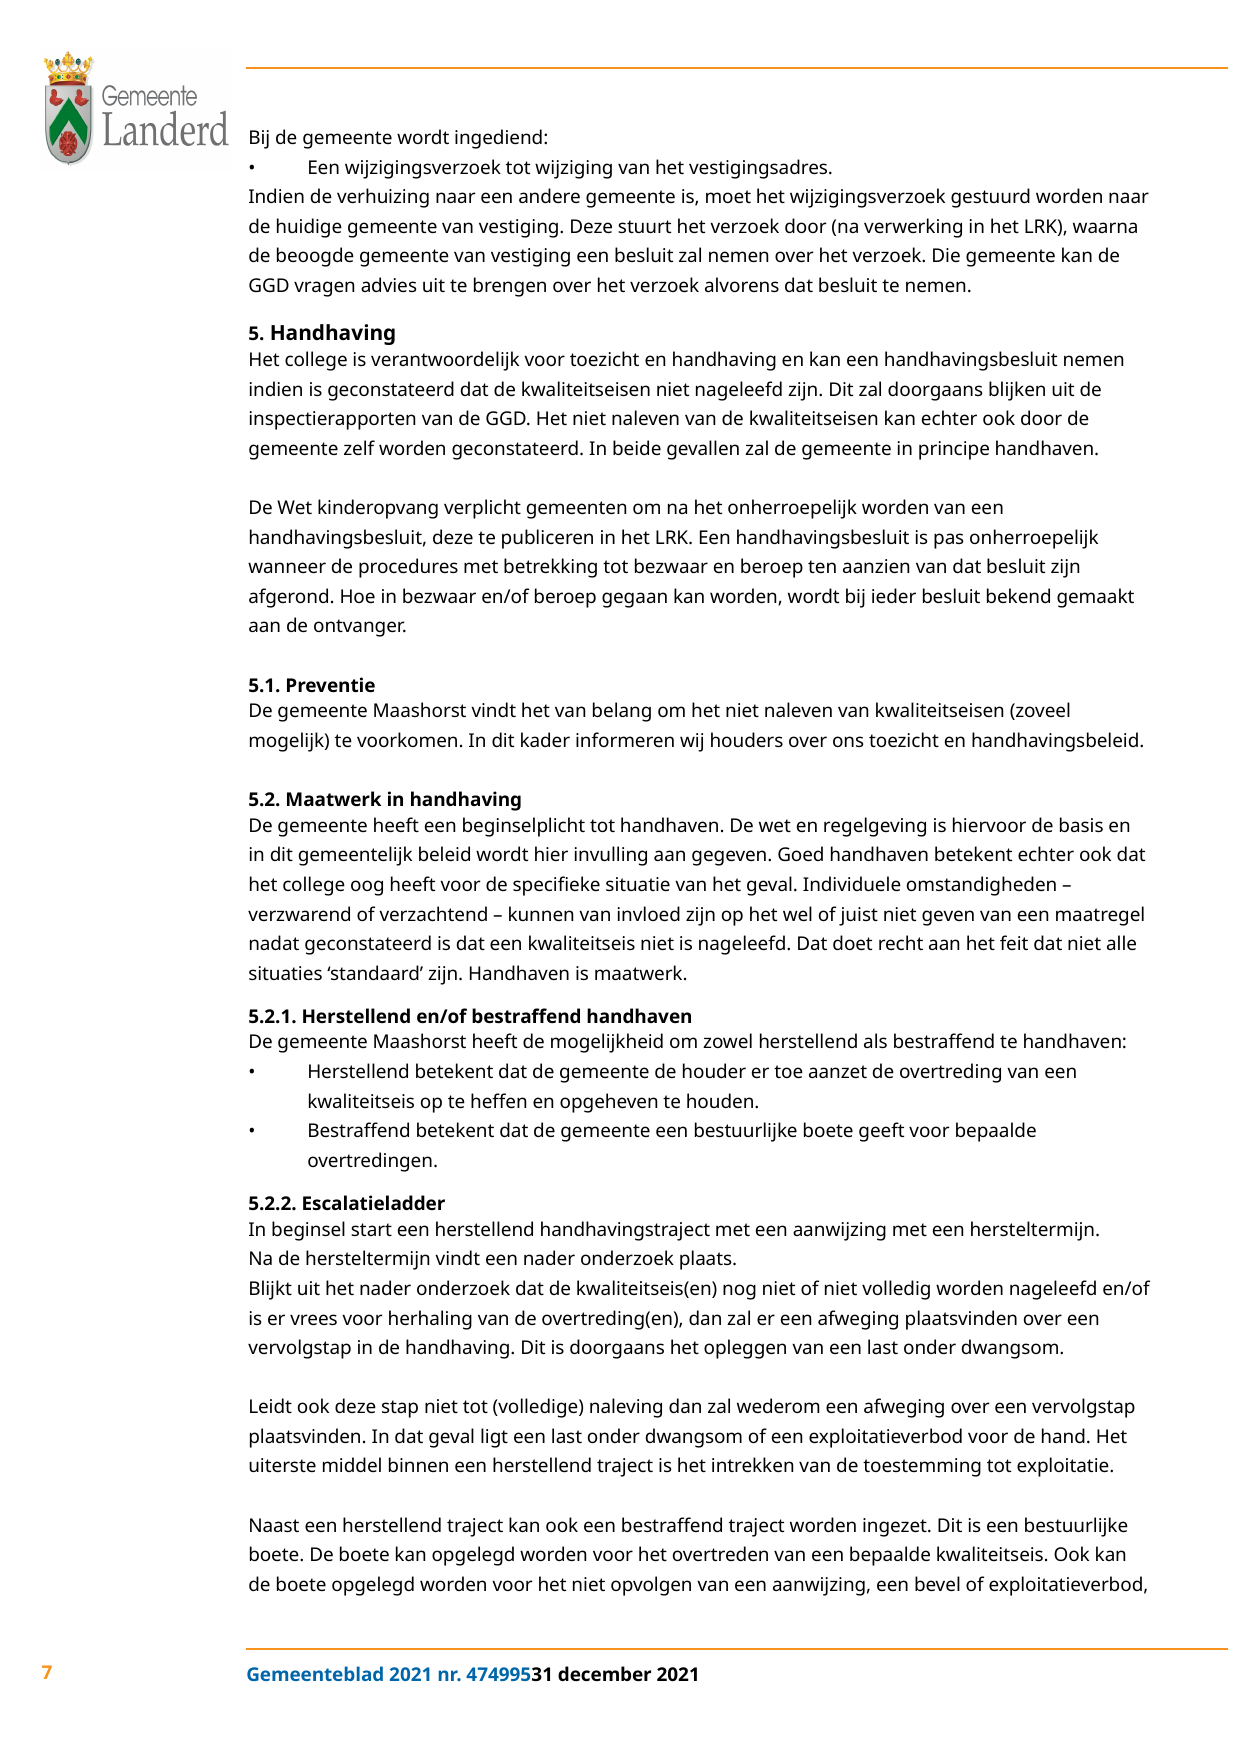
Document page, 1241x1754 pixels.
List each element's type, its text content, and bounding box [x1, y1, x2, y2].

text Na de hersteltermijn vindt een nader onderzoek plaats. [248, 1246, 1152, 1271]
text Blijkt uit het nader onderzoek dat de kwaliteitseis(en) nog niet of niet volledig worden nageleefd en/of is er vrees voor herhaling van de overtreding(en), dan zal er een afweging plaatsvinden over een vervolgstap in de handhaving. Dit is doorgaans het opleggen van een last onder dwangsom. [248, 1275, 1152, 1360]
text Bij de gemeente wordt ingediend: [248, 124, 1152, 150]
text 5.2.2. Escalatieladder [248, 1190, 1152, 1216]
text In beginsel start een herstellend handhavingstraject met een aanwijzing met een hersteltermijn. [248, 1216, 1152, 1242]
list Herstellend betekent dat de gemeente de houder er toe aanzet de overtreding van een kwaliteitseis op te heffen en opgeheven te houden. [248, 1058, 1152, 1114]
list Bestraffend betekent dat de gemeente een bestuurlijke boete geeft voor bepaalde overtredingen. [248, 1117, 1152, 1173]
text 5.2. Maatwerk in handhaving [248, 786, 1152, 812]
text De gemeente heeft een beginselplicht tot handhaven. De wet en regelgeving is hiervoor de basis en in dit gemeentelijk beleid wordt hier invulling aan gegeven. Goed handhaven betekent echter ook dat het college oog heeft voor de specifieke situatie van het geval. Individuele omstandigheden – verzwarend of verzachtend – kunnen van invloed zijn op het wel of juist niet geven van een maatregel nadat geconstateerd is dat een kwaliteitseis niet is nageleefd. Dat doet recht aan het feit dat niet alle situaties ‘standaard’ zijn. Handhaven is maatwerk. [248, 812, 1152, 986]
text De Wet kinderopvang verplicht gemeenten om na het onherroepelijk worden van een handhavingsbesluit, deze te publiceren in het LRK. Een handhavingsbesluit is pas onherroepelijk wanneer de procedures met betrekking tot bezwaar en beroep ten aanzien van dat besluit zijn afgerond. Hoe in bezwaar en/of beroep gegaan kan worden, wordt bij ieder besluit bekend gemaakt aan de ontvanger. [248, 494, 1152, 638]
text Het college is verantwoordelijk voor toezicht en handhaving en kan een handhavingsbesluit nemen indien is geconstateerd dat de kwaliteitseisen niet nageleefd zijn. Dit zal doorgaans blijken uit de inspectierapporten van de GGD. Het niet naleven van de kwaliteitseisen kan echter ook door de gemeente zelf worden geconstateerd. In beide gevallen zal de gemeente in principe handhaven. [248, 346, 1152, 461]
text De gemeente Maashorst vindt het van belang om het niet naleven van kwaliteitseisen (zoveel mogelijk) te voorkomen. In dit kader informeren wij houders over ons toezicht en handhavingsbeleid. [248, 697, 1152, 753]
text 5. Handhaving [248, 318, 1152, 346]
text Naast een herstellend traject kan ook een bestraffend traject worden ingezet. Dit is een bestuurlijke boete. De boete kan opgelegd worden voor het overtreden van een bepaalde kwaliteitseis. Ook kan de boete opgelegd worden voor het niet opvolgen van een aanwijzing, een bevel of exploitatieverbod, [248, 1512, 1152, 1597]
text 5.2.1. Herstellend en/of bestraffend handhaven [248, 1003, 1152, 1029]
text Leidt ook deze stap niet tot (volledige) naleving dan zal wederom een afweging over een vervolgstap plaatsvinden. In dat geval ligt een last onder dwangsom of een exploitatieverbod voor de hand. Het uiterste middel binnen een herstellend traject is het intrekken van de toestemming tot exploitatie. [248, 1393, 1152, 1478]
picture [41, 47, 231, 172]
text Indien de verhuizing naar een andere gemeente is, moet het wijzigingsverzoek gestuurd worden naar de huidige gemeente van vestiging. Deze stuurt het verzoek door (na verwerking in het LRK), waarna de beoogde gemeente van vestiging een besluit zal nemen over het verzoek. Die gemeente kan de GGD vragen advies uit te brengen over het verzoek alvorens dat besluit te nemen. [248, 183, 1152, 298]
list Een wijzigingsverzoek tot wijziging van het vestigingsadres. [248, 154, 1152, 180]
text De gemeente Maashorst heeft de mogelijkheid om zowel herstellend als bestraffend te handhaven: [248, 1029, 1152, 1054]
text 5.1. Preventie [248, 672, 1152, 697]
